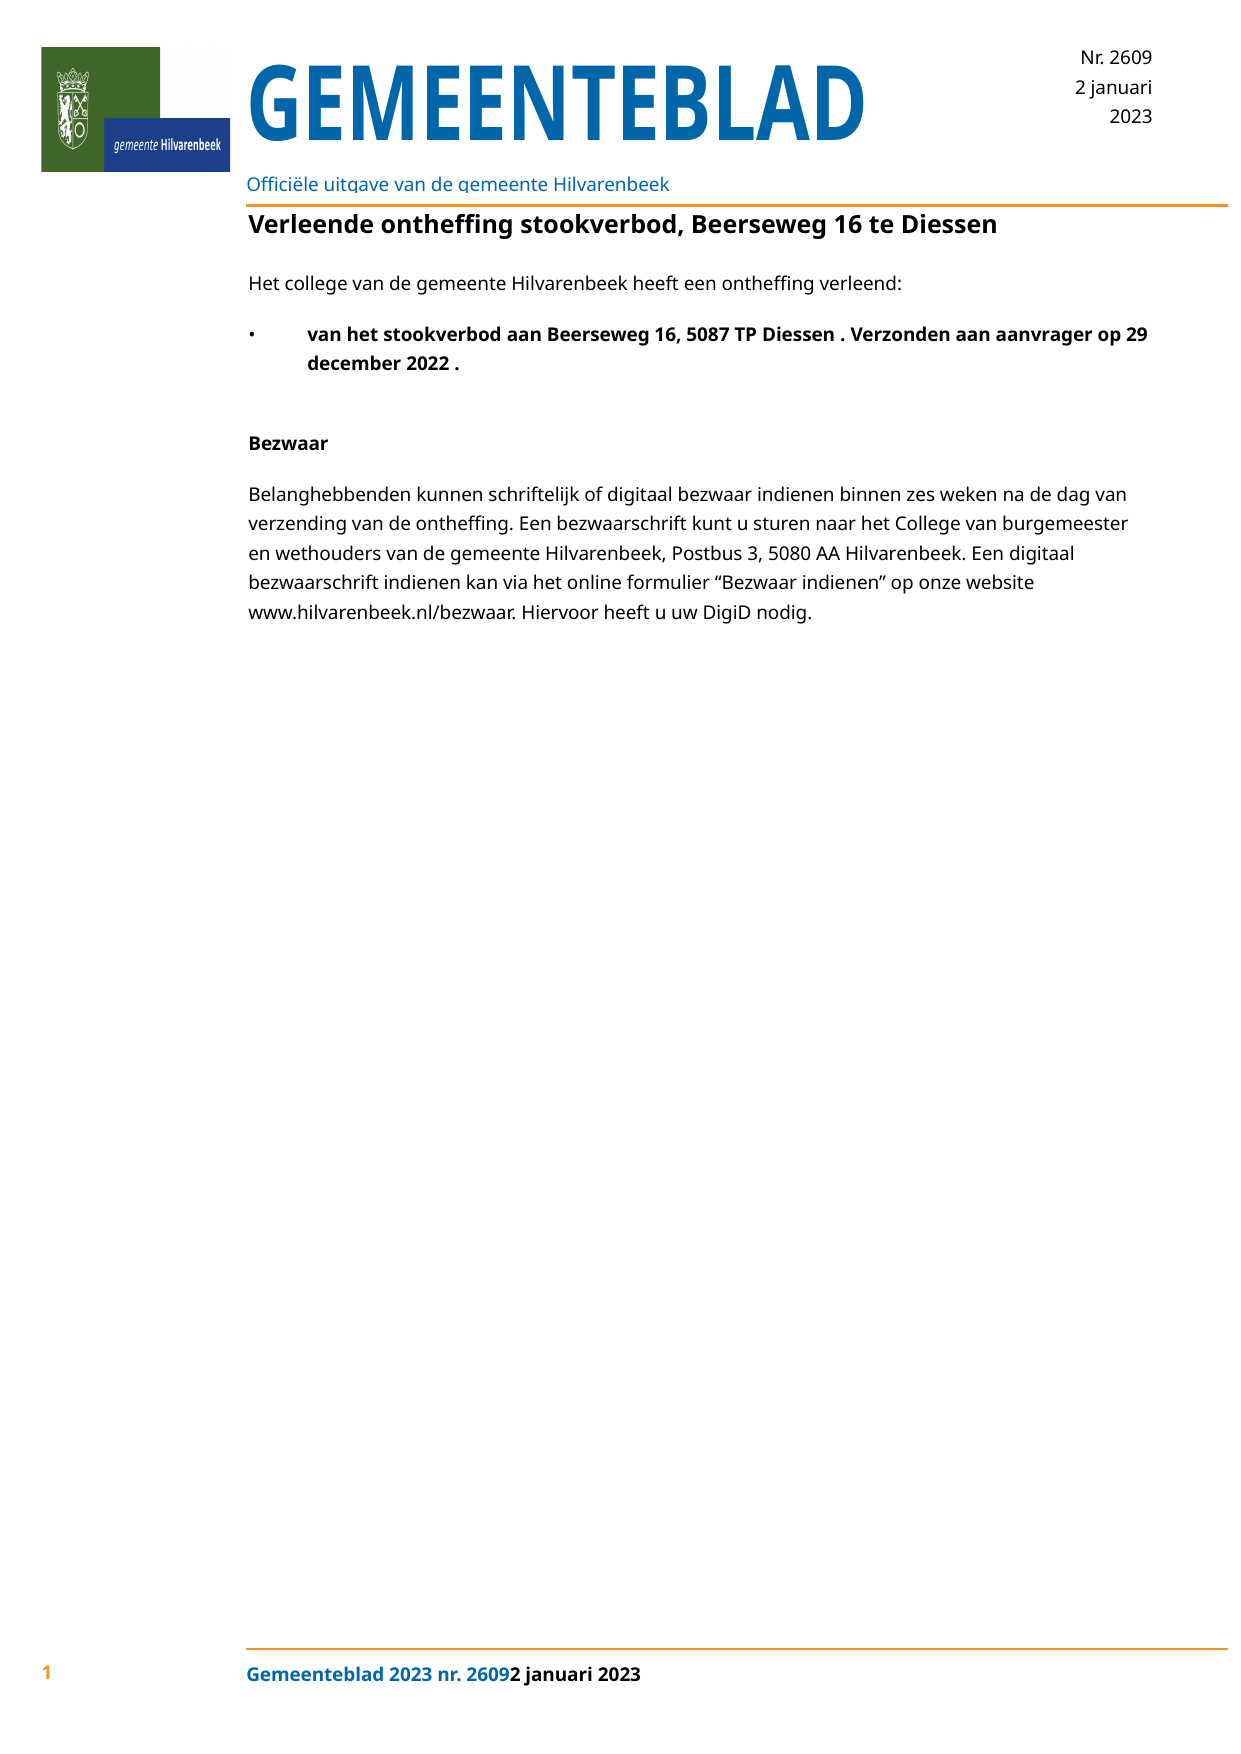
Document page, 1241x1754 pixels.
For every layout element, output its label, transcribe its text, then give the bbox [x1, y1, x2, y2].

text Belanghebbenden kunnen schriftelijk of digitaal bezwaar indienen binnen zes weken na de dag van verzending van de ontheffing. Een bezwaarschrift kunt u sturen naar het College van burgemeester en wethouders van de gemeente Hilvarenbeek, Postbus 3, 5080 AA Hilvarenbeek. Een digitaal bezwaarschrift indienen kan via het online formulier “Bezwaar indienen” op onze website www.hilvarenbeek.nl/bezwaar. Hiervoor heeft u uw DigiD nodig. [248, 481, 1152, 625]
list van het stookverbod aan Beerseweg 16, 5087 TP Diessen . Verzonden aan aanvrager op 29 december 2022 . [248, 321, 1152, 376]
picture [41, 47, 231, 172]
text Bezwaar [248, 430, 1152, 456]
text Verleende ontheffing stookverbod, Beerseweg 16 te Diessen [248, 207, 1152, 241]
text Het college van de gemeente Hilvarenbeek heeft een ontheffing verleend: [248, 270, 1152, 296]
